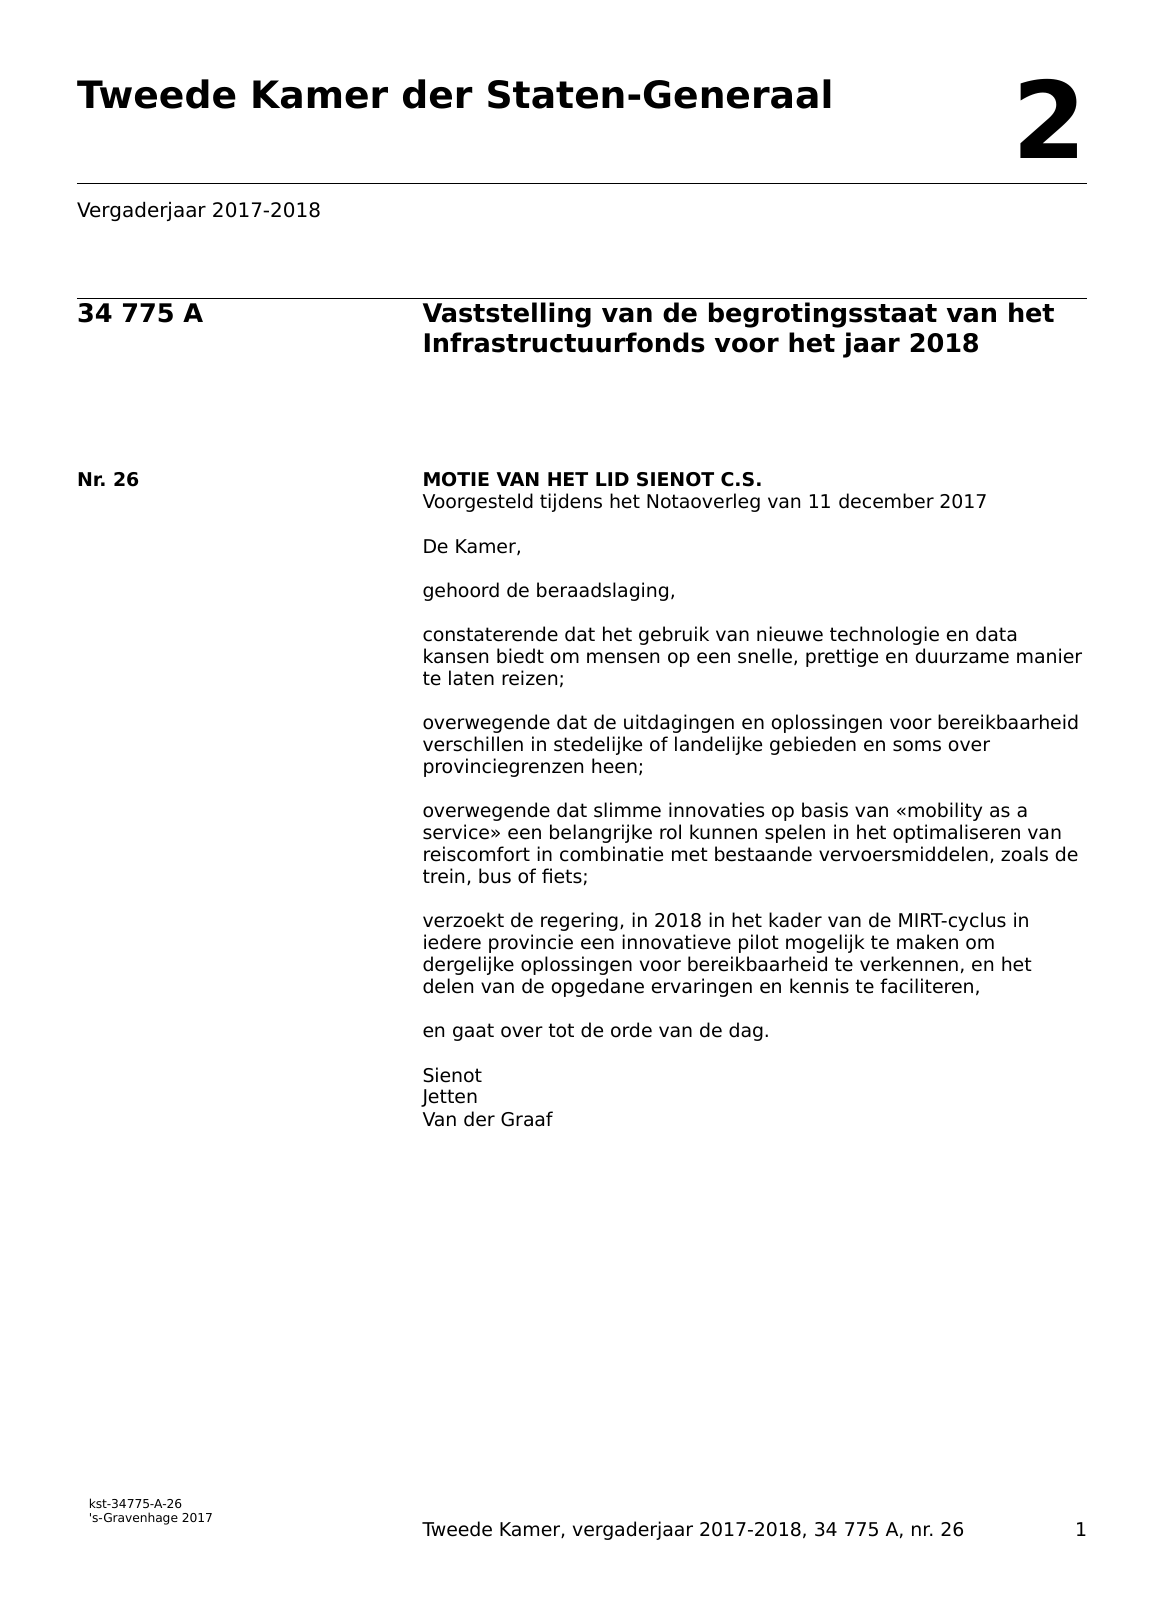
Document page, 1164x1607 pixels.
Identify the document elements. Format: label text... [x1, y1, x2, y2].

text Jetten [422, 1086, 1087, 1108]
text kst-34775-A-26 [88, 1497, 323, 1511]
text verzoekt de regering, in 2018 in het kader van de MIRT-cyclus in iedere provincie een innovatieve pilot mogelijk te maken om dergelijke oplossingen voor bereikbaarheid te verkennen, en het delen van de opgedane ervaringen en kennis te faciliteren, [422, 910, 1087, 998]
subtitle Nr. 26 MOTIE VAN HET LID SIENOT C.S. [77, 469, 1087, 491]
text overwegende dat de uitdagingen en oplossingen voor bereikbaarheid verschillen in stedelijke of landelijke gebieden en soms over provinciegrenzen heen; [422, 712, 1087, 778]
table_header Tweede Kamer der Staten-Generaal [77, 59, 886, 183]
text constaterende dat het gebruik van nieuwe technologie en data kansen biedt om mensen op een snelle, prettige en duurzame manier te laten reizen; [422, 624, 1087, 690]
text overwegende dat slimme innovaties op basis van «mobility as a service» een belangrijke rol kunnen spelen in het optimaliseren van reiscomfort in combinatie met bestaande vervoersmiddelen, zoals de trein, bus of fiets; [422, 800, 1087, 888]
subtitle 34 775 A Vaststelling van de begrotingsstaat van het Infrastructuurfonds voor het jaar 2018 [77, 299, 1087, 358]
table_cell Vergaderjaar 2017-2018 [77, 184, 1087, 298]
text Sienot [422, 1064, 1087, 1086]
table_header 2 [886, 59, 1087, 183]
text en gaat over tot de orde van de dag. [422, 1020, 1087, 1042]
text Van der Graaf [422, 1108, 1087, 1130]
text Voorgesteld tijdens het Notaoverleg van 11 december 2017 [422, 491, 1087, 513]
text 's-Gravenhage 2017 [88, 1511, 323, 1525]
text gehoord de beraadslaging, [422, 580, 1087, 602]
text De Kamer, [422, 536, 1087, 557]
